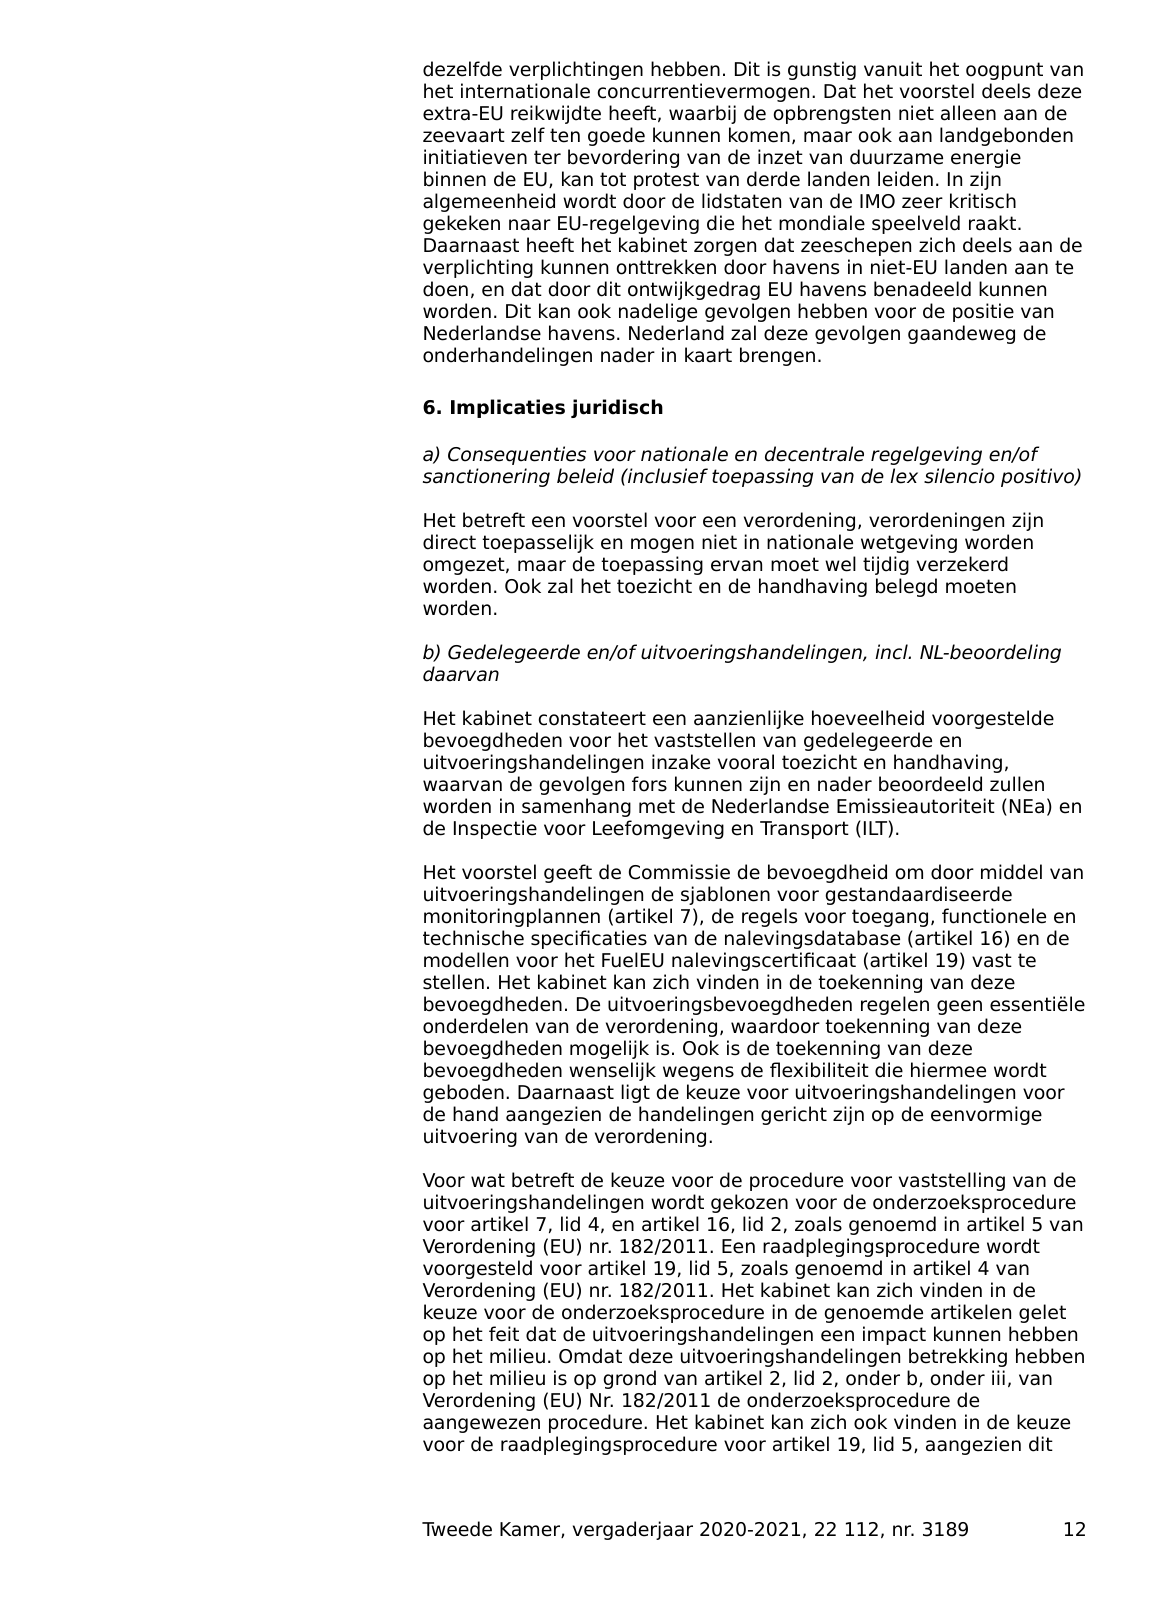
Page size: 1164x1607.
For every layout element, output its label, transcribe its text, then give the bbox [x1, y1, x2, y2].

text dezelfde verplichtingen hebben. Dit is gunstig vanuit het oogpunt van het internationale concurrentievermogen. Dat het voorstel deels deze extra-EU reikwijdte heeft, waarbij de opbrengsten niet alleen aan de zeevaart zelf ten goede kunnen komen, maar ook aan landgebonden initiatieven ter bevordering van de inzet van duurzame energie binnen de EU, kan tot protest van derde landen leiden. In zijn algemeenheid wordt door de lidstaten van de IMO zeer kritisch gekeken naar EU-regelgeving die het mondiale speelveld raakt. Daarnaast heeft het kabinet zorgen dat zeeschepen zich deels aan de verplichting kunnen onttrekken door havens in niet-EU landen aan te doen, en dat door dit ontwijkgedrag EU havens benadeeld kunnen worden. Dit kan ook nadelige gevolgen hebben voor de positie van Nederlandse havens. Nederland zal deze gevolgen gaandeweg de onderhandelingen nader in kaart brengen. [422, 59, 1087, 367]
subtitle a) Consequenties voor nationale en decentrale regelgeving en/of sanctionering beleid (inclusief toepassing van de lex silencio positivo) [422, 444, 1087, 488]
text Het kabinet constateert een aanzienlijke hoeveelheid voorgestelde bevoegdheden voor het vaststellen van gedelegeerde en uitvoeringshandelingen inzake vooral toezicht en handhaving, waarvan de gevolgen fors kunnen zijn en nader beoordeeld zullen worden in samenhang met de Nederlandse Emissieautoriteit (NEa) en de Inspectie voor Leefomgeving en Transport (ILT). [422, 708, 1087, 840]
subtitle 6. Implicaties juridisch [422, 397, 1087, 419]
text Het voorstel geeft de Commissie de bevoegdheid om door middel van uitvoeringshandelingen de sjablonen voor gestandaardiseerde monitoringplannen (artikel 7), de regels voor toegang, functionele en technische specificaties van de nalevingsdatabase (artikel 16) en de modellen voor het FuelEU nalevingscertificaat (artikel 19) vast te stellen. Het kabinet kan zich vinden in de toekenning van deze bevoegdheden. De uitvoeringsbevoegdheden regelen geen essentiële onderdelen van de verordening, waardoor toekenning van deze bevoegdheden mogelijk is. Ook is de toekenning van deze bevoegdheden wenselijk wegens de flexibiliteit die hiermee wordt geboden. Daarnaast ligt de keuze voor uitvoeringshandelingen voor de hand aangezien de handelingen gericht zijn op de eenvormige uitvoering van de verordening. [422, 862, 1087, 1148]
text Voor wat betreft de keuze voor de procedure voor vaststelling van de uitvoeringshandelingen wordt gekozen voor de onderzoeksprocedure voor artikel 7, lid 4, en artikel 16, lid 2, zoals genoemd in artikel 5 van Verordening (EU) nr. 182/2011. Een raadplegingsprocedure wordt voorgesteld voor artikel 19, lid 5, zoals genoemd in artikel 4 van Verordening (EU) nr. 182/2011. Het kabinet kan zich vinden in de keuze voor de onderzoeksprocedure in de genoemde artikelen gelet op het feit dat de uitvoeringshandelingen een impact kunnen hebben op het milieu. Omdat deze uitvoeringshandelingen betrekking hebben op het milieu is op grond van artikel 2, lid 2, onder b, onder iii, van Verordening (EU) Nr. 182/2011 de onderzoeksprocedure de aangewezen procedure. Het kabinet kan zich ook vinden in de keuze voor de raadplegingsprocedure voor artikel 19, lid 5, aangezien dit [422, 1170, 1087, 1456]
text Het betreft een voorstel voor een verordening, verordeningen zijn direct toepasselijk en mogen niet in nationale wetgeving worden omgezet, maar de toepassing ervan moet wel tijdig verzekerd worden. Ook zal het toezicht en de handhaving belegd moeten worden. [422, 510, 1087, 620]
subtitle b) Gedelegeerde en/of uitvoeringshandelingen, incl. NL-beoordeling daarvan [422, 642, 1087, 686]
